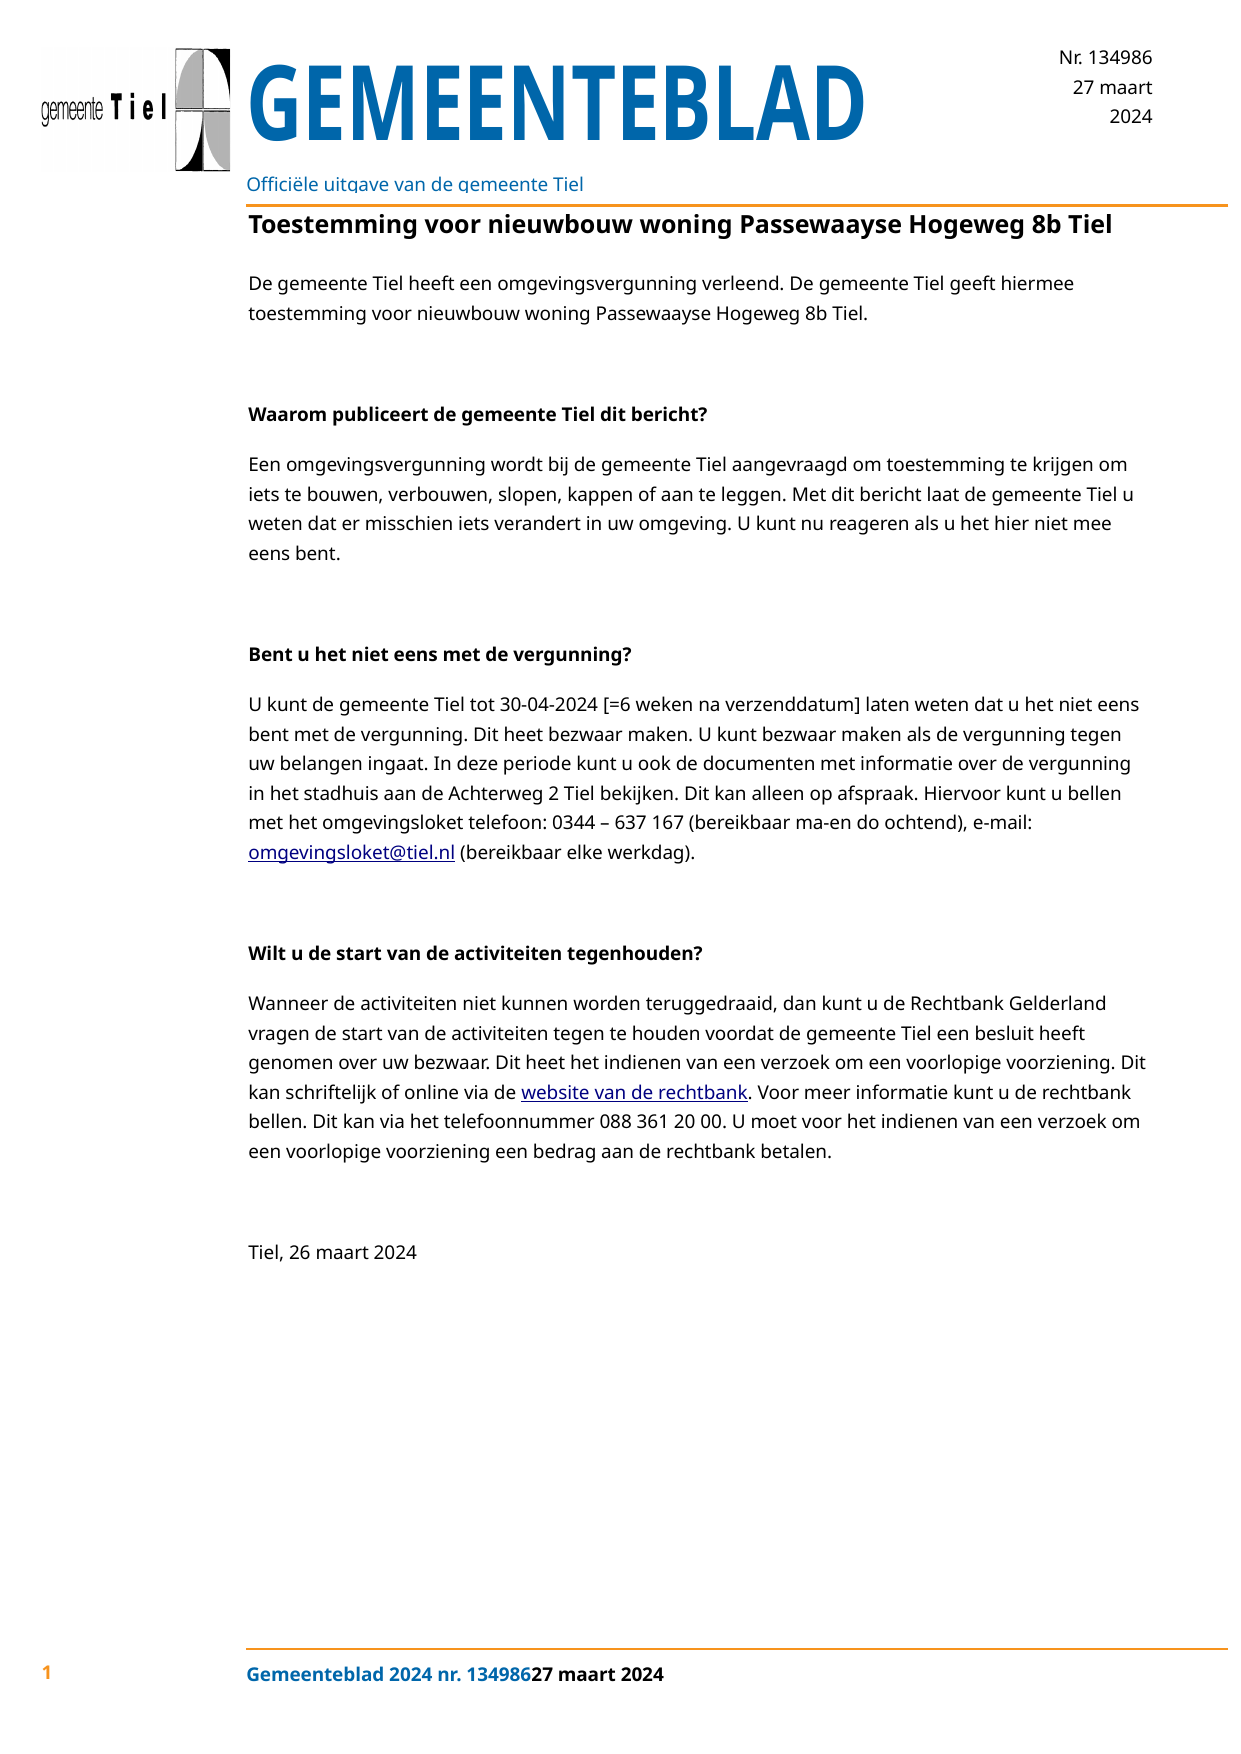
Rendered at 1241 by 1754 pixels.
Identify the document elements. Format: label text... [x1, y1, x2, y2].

picture [41, 47, 231, 172]
text U kunt de gemeente Tiel tot 30-04-2024 [=6 weken na verzenddatum] laten weten dat u het niet eens bent met de vergunning. Dit heet bezwaar maken. U kunt bezwaar maken als de vergunning tegen uw belangen ingaat. In deze periode kunt u ook de documenten met informatie over de vergunning in het stadhuis aan de Achterweg 2 Tiel bekijken. Dit kan alleen op afspraak. Hiervoor kunt u bellen met het omgevingsloket telefoon: 0344 – 637 167 (bereikbaar ma-en do ochtend), e-mail: omgevingsloket@tiel.nl (bereikbaar elke werkdag). [248, 691, 1152, 865]
text Tiel, 26 maart 2024 [248, 1239, 1152, 1265]
text Toestemming voor nieuwbouw woning Passewaayse Hogeweg 8b Tiel [248, 207, 1152, 241]
text Wanneer de activiteiten niet kunnen worden teruggedraaid, dan kunt u de Rechtbank Gelderland vragen de start van de activiteiten tegen te houden voordat de gemeente Tiel een besluit heeft genomen over uw bezwaar. Dit heet het indienen van een verzoek om een voorlopige voorziening. Dit kan schriftelijk of online via de website van de rechtbank. Voor meer informatie kunt u de rechtbank bellen. Dit kan via het telefoonnummer 088 361 20 00. U moet voor het indienen van een verzoek om een voorlopige voorziening een bedrag aan de rechtbank betalen. [248, 990, 1152, 1164]
text Waarom publiceert de gemeente Tiel dit bericht? [248, 401, 1152, 426]
text Bent u het niet eens met de vergunning? [248, 641, 1152, 666]
text Wilt u de start van de activiteiten tegenhouden? [248, 940, 1152, 966]
text Een omgevingsvergunning wordt bij de gemeente Tiel aangevraagd om toestemming te krijgen om iets te bouwen, verbouwen, slopen, kappen of aan te leggen. Met dit bericht laat de gemeente Tiel u weten dat er misschien iets verandert in uw omgeving. U kunt nu reageren als u het hier niet mee eens bent. [248, 451, 1152, 566]
text De gemeente Tiel heeft een omgevingsvergunning verleend. De gemeente Tiel geeft hiermee toestemming voor nieuwbouw woning Passewaayse Hogeweg 8b Tiel. [248, 270, 1152, 326]
